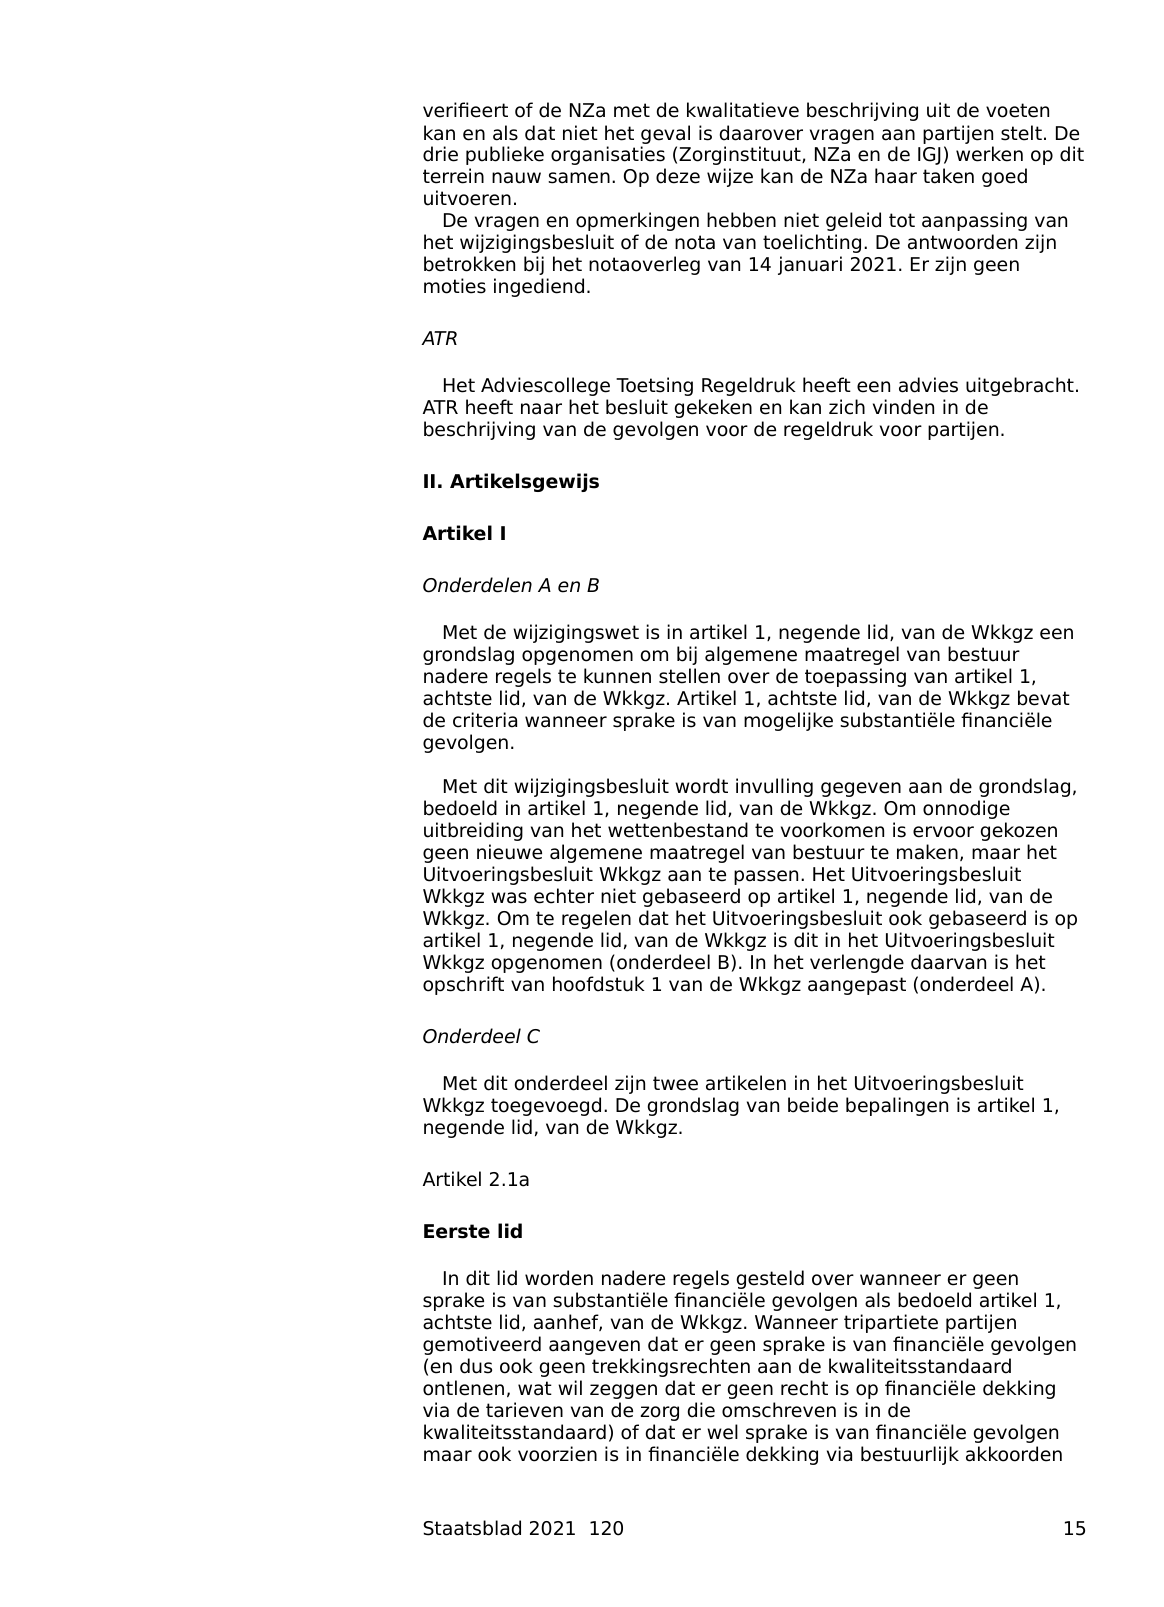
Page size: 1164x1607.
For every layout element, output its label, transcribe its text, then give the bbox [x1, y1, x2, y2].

subtitle Artikel 2.1a [422, 1169, 1087, 1191]
text Met dit wijzigingsbesluit wordt invulling gegeven aan de grondslag, bedoeld in artikel 1, negende lid, van de Wkkgz. Om onnodige uitbreiding van het wettenbestand te voorkomen is ervoor gekozen geen nieuwe algemene maatregel van bestuur te maken, maar het Uitvoeringsbesluit Wkkgz aan te passen. Het Uitvoeringsbesluit Wkkgz was echter niet gebaseerd op artikel 1, negende lid, van de Wkkgz. Om te regelen dat het Uitvoeringsbesluit ook gebaseerd is op artikel 1, negende lid, van de Wkkgz is dit in het Uitvoeringsbesluit Wkkgz opgenomen (onderdeel B). In het verlengde daarvan is het opschrift van hoofdstuk 1 van de Wkkgz aangepast (onderdeel A). [422, 776, 1087, 996]
text De vragen en opmerkingen hebben niet geleid tot aanpassing van het wijzigingsbesluit of de nota van toelichting. De antwoorden zijn betrokken bij het notaoverleg van 14 januari 2021. Er zijn geen moties ingediend. [422, 210, 1087, 298]
text In dit lid worden nadere regels gesteld over wanneer er geen sprake is van substantiële financiële gevolgen als bedoeld artikel 1, achtste lid, aanhef, van de Wkkgz. Wanneer tripartiete partijen gemotiveerd aangeven dat er geen sprake is van financiële gevolgen (en dus ook geen trekkingsrechten aan de kwaliteitsstandaard ontlenen, wat wil zeggen dat er geen recht is op financiële dekking via de tarieven van de zorg die omschreven is in de kwaliteitsstandaard) of dat er wel sprake is van financiële gevolgen maar ook voorzien is in financiële dekking via bestuurlijk akkoorden [422, 1268, 1087, 1466]
subtitle ATR [422, 328, 1087, 350]
subtitle II. Artikelsgewijs [422, 471, 1087, 493]
text verifieert of de NZa met de kwalitatieve beschrijving uit de voeten kan en als dat niet het geval is daarover vragen aan partijen stelt. De drie publieke organisaties (Zorginstituut, NZa en de IGJ) werken op dit terrein nauw samen. Op deze wijze kan de NZa haar taken goed uitvoeren. [422, 100, 1087, 210]
subtitle Onderdelen A en B [422, 575, 1087, 597]
subtitle Artikel I [422, 523, 1087, 545]
text Met dit onderdeel zijn twee artikelen in het Uitvoeringsbesluit Wkkgz toegevoegd. De grondslag van beide bepalingen is artikel 1, negende lid, van de Wkkgz. [422, 1073, 1087, 1139]
text Het Adviescollege Toetsing Regeldruk heeft een advies uitgebracht. ATR heeft naar het besluit gekeken en kan zich vinden in de beschrijving van de gevolgen voor de regeldruk voor partijen. [422, 375, 1087, 441]
subtitle Onderdeel C [422, 1026, 1087, 1048]
text Met de wijzigingswet is in artikel 1, negende lid, van de Wkkgz een grondslag opgenomen om bij algemene maatregel van bestuur nadere regels te kunnen stellen over de toepassing van artikel 1, achtste lid, van de Wkkgz. Artikel 1, achtste lid, van de Wkkgz bevat de criteria wanneer sprake is van mogelijke substantiële financiële gevolgen. [422, 622, 1087, 754]
subtitle Eerste lid [422, 1221, 1087, 1243]
